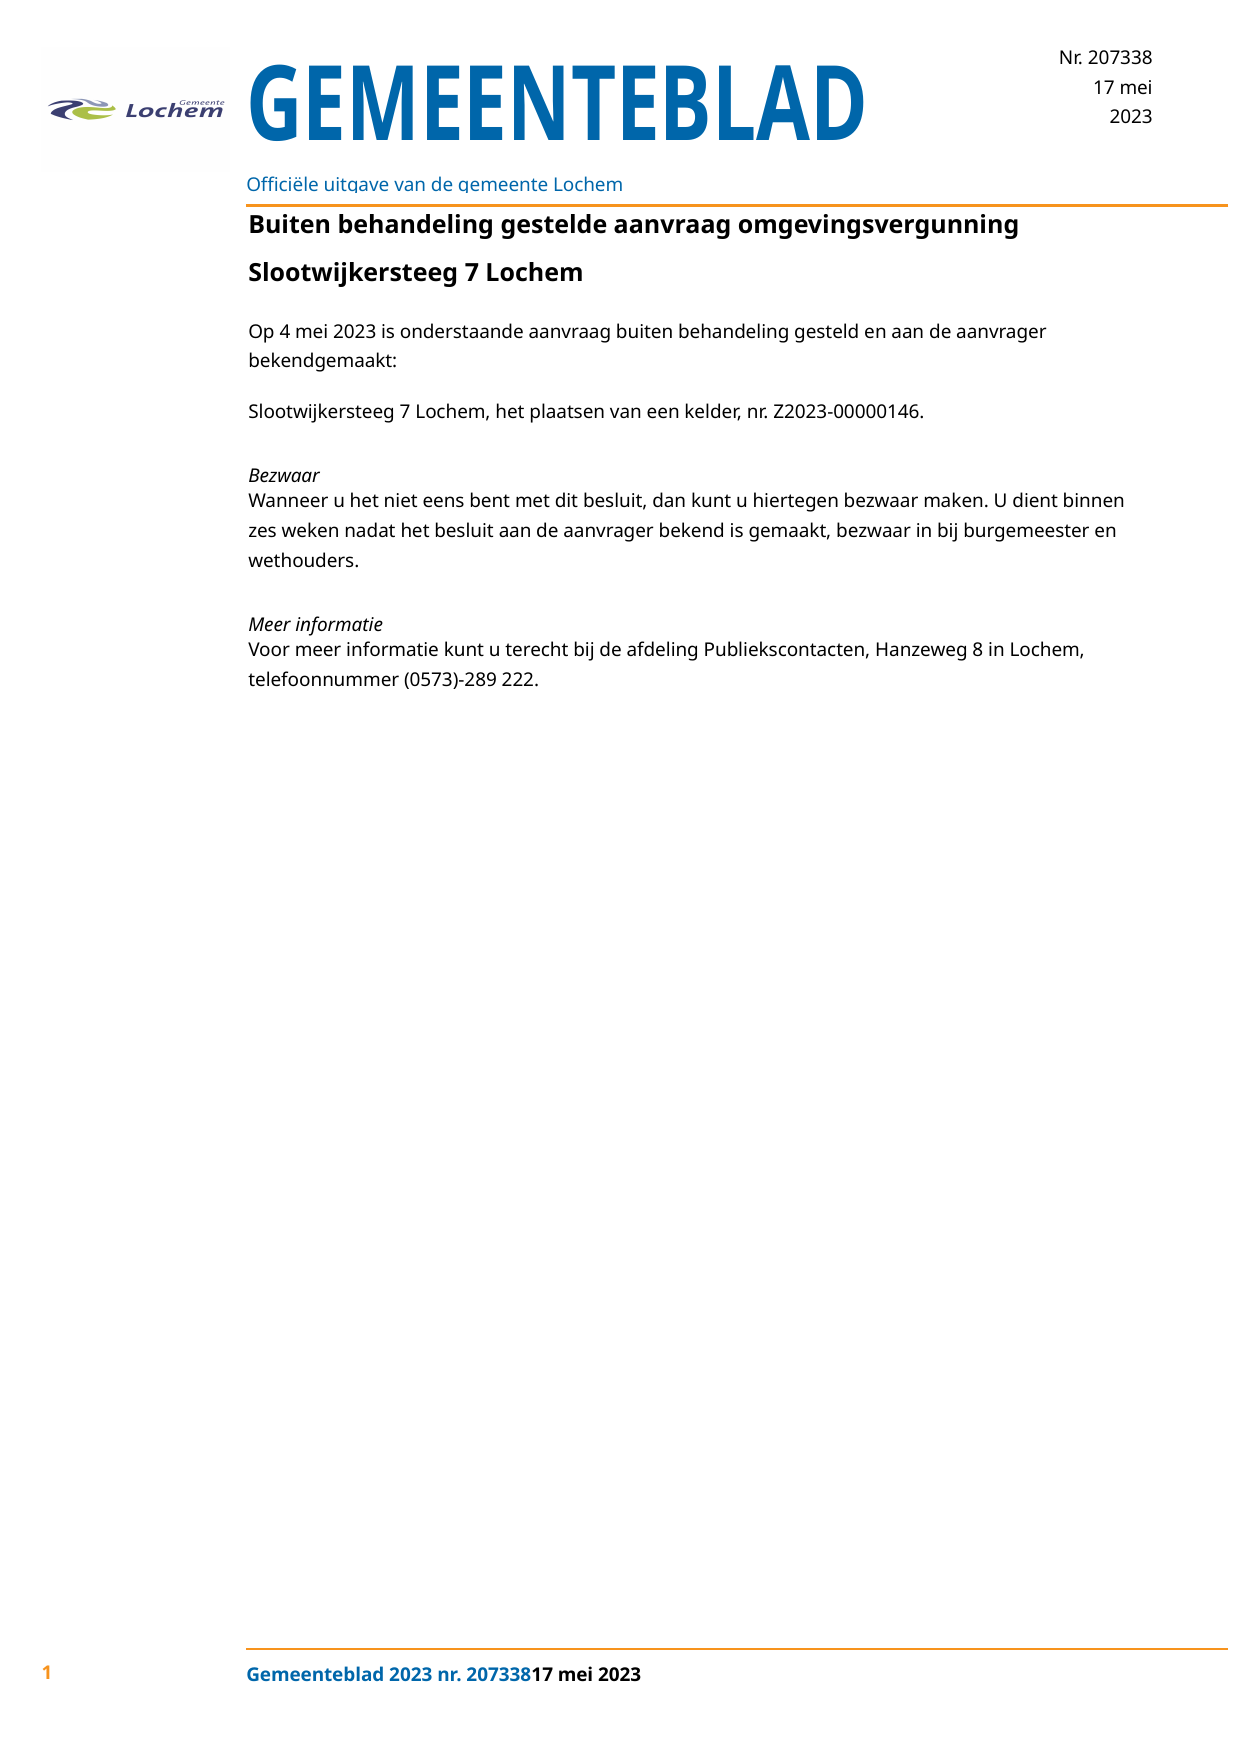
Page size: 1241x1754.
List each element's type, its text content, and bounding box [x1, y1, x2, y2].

text Op 4 mei 2023 is onderstaande aanvraag buiten behandeling gesteld en aan de aanvrager bekendgemaakt: [248, 318, 1152, 373]
text Bezwaar [248, 462, 1152, 488]
text Slootwijkersteeg 7 Lochem, het plaatsen van een kelder, nr. Z2023-00000146. [248, 398, 1152, 424]
text Wanneer u het niet eens bent met dit besluit, dan kunt u hiertegen bezwaar maken. U dient binnen zes weken nadat het besluit aan de aanvrager bekend is gemaakt, bezwaar in bij burgemeester en wethouders. [248, 488, 1152, 572]
picture [41, 47, 231, 172]
text Voor meer informatie kunt u terecht bij de afdeling Publiekscontacten, Hanzeweg 8 in Lochem, telefoonnummer (0573)-289 222. [248, 636, 1152, 692]
text Meer informatie [248, 611, 1152, 636]
text Buiten behandeling gestelde aanvraag omgevingsvergunning Slootwijkersteeg 7 Lochem [248, 207, 1152, 288]
